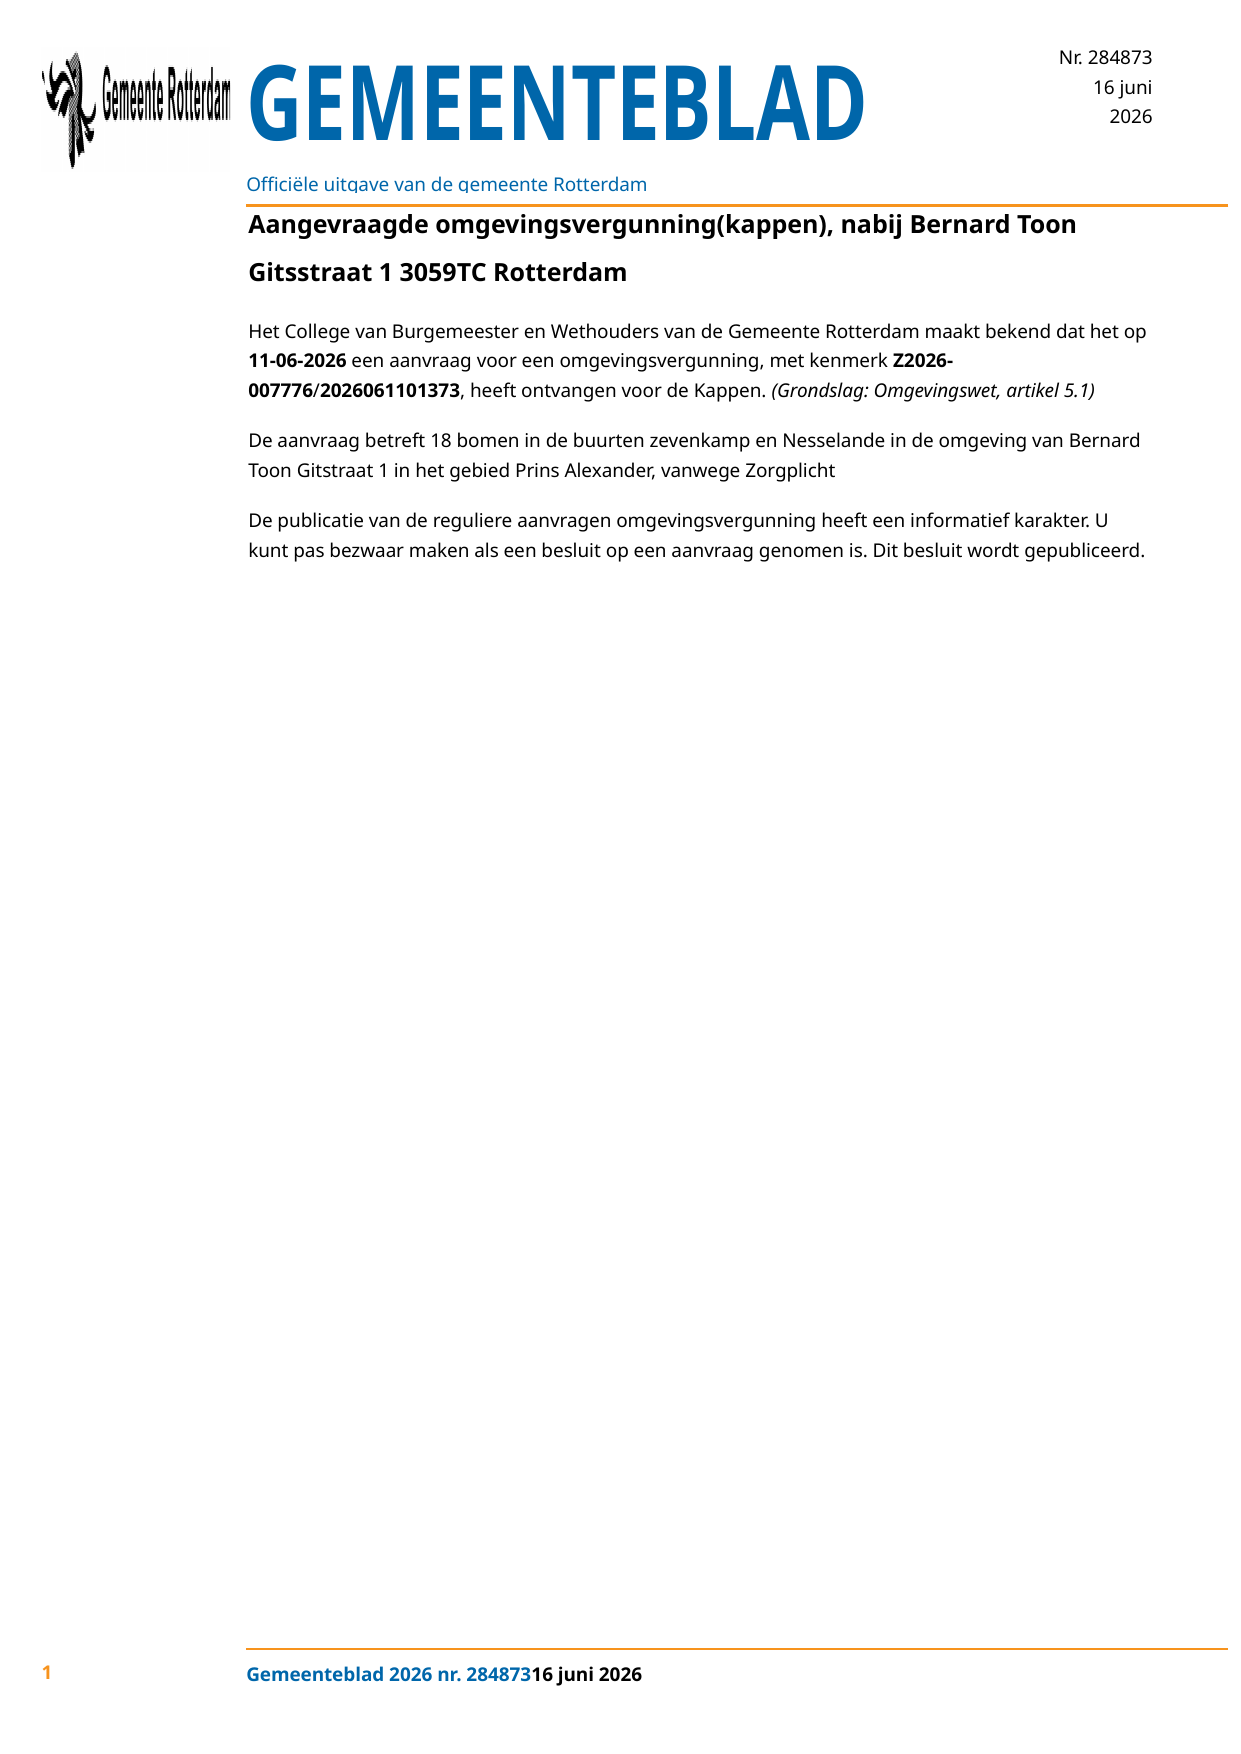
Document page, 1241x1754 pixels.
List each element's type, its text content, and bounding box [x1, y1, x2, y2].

picture [41, 47, 231, 172]
text Aangevraagde omgevingsvergunning(kappen), nabij Bernard Toon Gitsstraat 1 3059TC Rotterdam [248, 207, 1152, 288]
text De publicatie van de reguliere aanvragen omgevingsvergunning heeft een informatief karakter. U kunt pas bezwaar maken als een besluit op een aanvraag genomen is. Dit besluit wordt gepubliceerd. [248, 507, 1152, 563]
text De aanvraag betreft 18 bomen in de buurten zevenkamp en Nesselande in de omgeving van Bernard Toon Gitstraat 1 in het gebied Prins Alexander, vanwege Zorgplicht [248, 427, 1152, 483]
text Het College van Burgemeester en Wethouders van de Gemeente Rotterdam maakt bekend dat het op 11-06-2026 een aanvraag voor een omgevingsvergunning, met kenmerk Z2026-007776/2026061101373, heeft ontvangen voor de Kappen. (Grondslag: Omgevingswet, artikel 5.1) [248, 318, 1152, 403]
